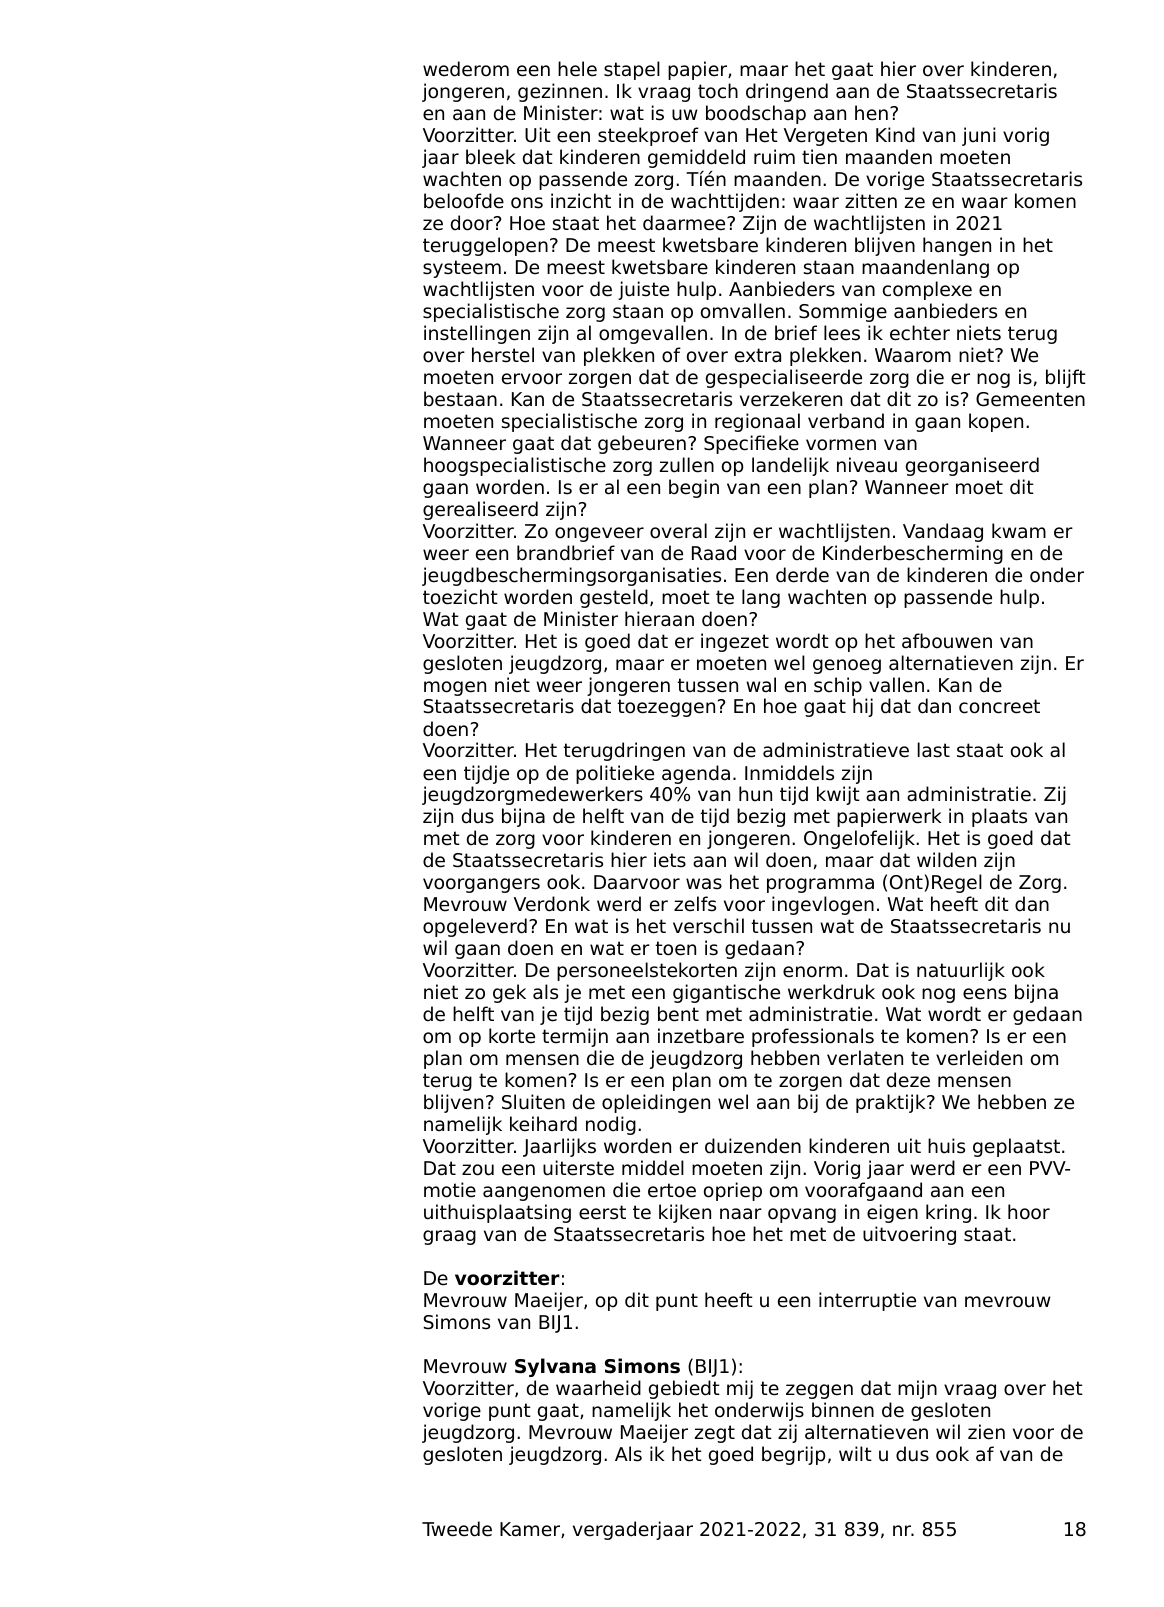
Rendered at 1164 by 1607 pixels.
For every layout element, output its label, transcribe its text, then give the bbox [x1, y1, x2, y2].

text wederom een hele stapel papier, maar het gaat hier over kinderen, jongeren, gezinnen. Ik vraag toch dringend aan de Staatssecretaris en aan de Minister: wat is uw boodschap aan hen? [422, 59, 1087, 125]
text Voorzitter. Zo ongeveer overal zijn er wachtlijsten. Vandaag kwam er weer een brandbrief van de Raad voor de Kinderbescherming en de jeugdbeschermingsorganisaties. Een derde van de kinderen die onder toezicht worden gesteld, moet te lang wachten op passende hulp. Wat gaat de Minister hieraan doen? [422, 521, 1087, 631]
text Voorzitter. De personeelstekorten zijn enorm. Dat is natuurlijk ook niet zo gek als je met een gigantische werkdruk ook nog eens bijna de helft van je tijd bezig bent met administratie. Wat wordt er gedaan om op korte termijn aan inzetbare professionals te komen? Is er een plan om mensen die de jeugdzorg hebben verlaten te verleiden om terug te komen? Is er een plan om te zorgen dat deze mensen blijven? Sluiten de opleidingen wel aan bij de praktijk? We hebben ze namelijk keihard nodig. [422, 960, 1087, 1136]
text De voorzitter: [422, 1268, 1087, 1290]
text Voorzitter. Uit een steekproef van Het Vergeten Kind van juni vorig jaar bleek dat kinderen gemiddeld ruim tien maanden moeten wachten op passende zorg. Tíén maanden. De vorige Staatssecretaris beloofde ons inzicht in de wachttijden: waar zitten ze en waar komen ze door? Hoe staat het daarmee? Zijn de wachtlijsten in 2021 teruggelopen? De meest kwetsbare kinderen blijven hangen in het systeem. De meest kwetsbare kinderen staan maandenlang op wachtlijsten voor de juiste hulp. Aanbieders van complexe en specialistische zorg staan op omvallen. Sommige aanbieders en instellingen zijn al omgevallen. In de brief lees ik echter niets terug over herstel van plekken of over extra plekken. Waarom niet? We moeten ervoor zorgen dat de gespecialiseerde zorg die er nog is, blijft bestaan. Kan de Staatssecretaris verzekeren dat dit zo is? Gemeenten moeten specialistische zorg in regionaal verband in gaan kopen. Wanneer gaat dat gebeuren? Specifieke vormen van hoogspecialistische zorg zullen op landelijk niveau georganiseerd gaan worden. Is er al een begin van een plan? Wanneer moet dit gerealiseerd zijn? [422, 125, 1087, 521]
text Voorzitter. Het terugdringen van de administratieve last staat ook al een tijdje op de politieke agenda. Inmiddels zijn jeugdzorgmedewerkers 40% van hun tijd kwijt aan administratie. Zij zijn dus bijna de helft van de tijd bezig met papierwerk in plaats van met de zorg voor kinderen en jongeren. Ongelofelijk. Het is goed dat de Staatssecretaris hier iets aan wil doen, maar dat wilden zijn voorgangers ook. Daarvoor was het programma (Ont)Regel de Zorg. Mevrouw Verdonk werd er zelfs voor ingevlogen. Wat heeft dit dan opgeleverd? En wat is het verschil tussen wat de Staatssecretaris nu wil gaan doen en wat er toen is gedaan? [422, 740, 1087, 960]
text Voorzitter. Jaarlijks worden er duizenden kinderen uit huis geplaatst. Dat zou een uiterste middel moeten zijn. Vorig jaar werd er een PVV-motie aangenomen die ertoe opriep om voorafgaand aan een uithuisplaatsing eerst te kijken naar opvang in eigen kring. Ik hoor graag van de Staatssecretaris hoe het met de uitvoering staat. [422, 1136, 1087, 1246]
text Voorzitter. Het is goed dat er ingezet wordt op het afbouwen van gesloten jeugdzorg, maar er moeten wel genoeg alternatieven zijn. Er mogen niet weer jongeren tussen wal en schip vallen. Kan de Staatssecretaris dat toezeggen? En hoe gaat hij dat dan concreet doen? [422, 631, 1087, 740]
text Mevrouw Maeijer, op dit punt heeft u een interruptie van mevrouw Simons van BIJ1. [422, 1290, 1087, 1334]
text Voorzitter, de waarheid gebiedt mij te zeggen dat mijn vraag over het vorige punt gaat, namelijk het onderwijs binnen de gesloten jeugdzorg. Mevrouw Maeijer zegt dat zij alternatieven wil zien voor de gesloten jeugdzorg. Als ik het goed begrijp, wilt u dus ook af van de [422, 1378, 1087, 1466]
text Mevrouw Sylvana Simons (BIJ1): [422, 1356, 1087, 1378]
